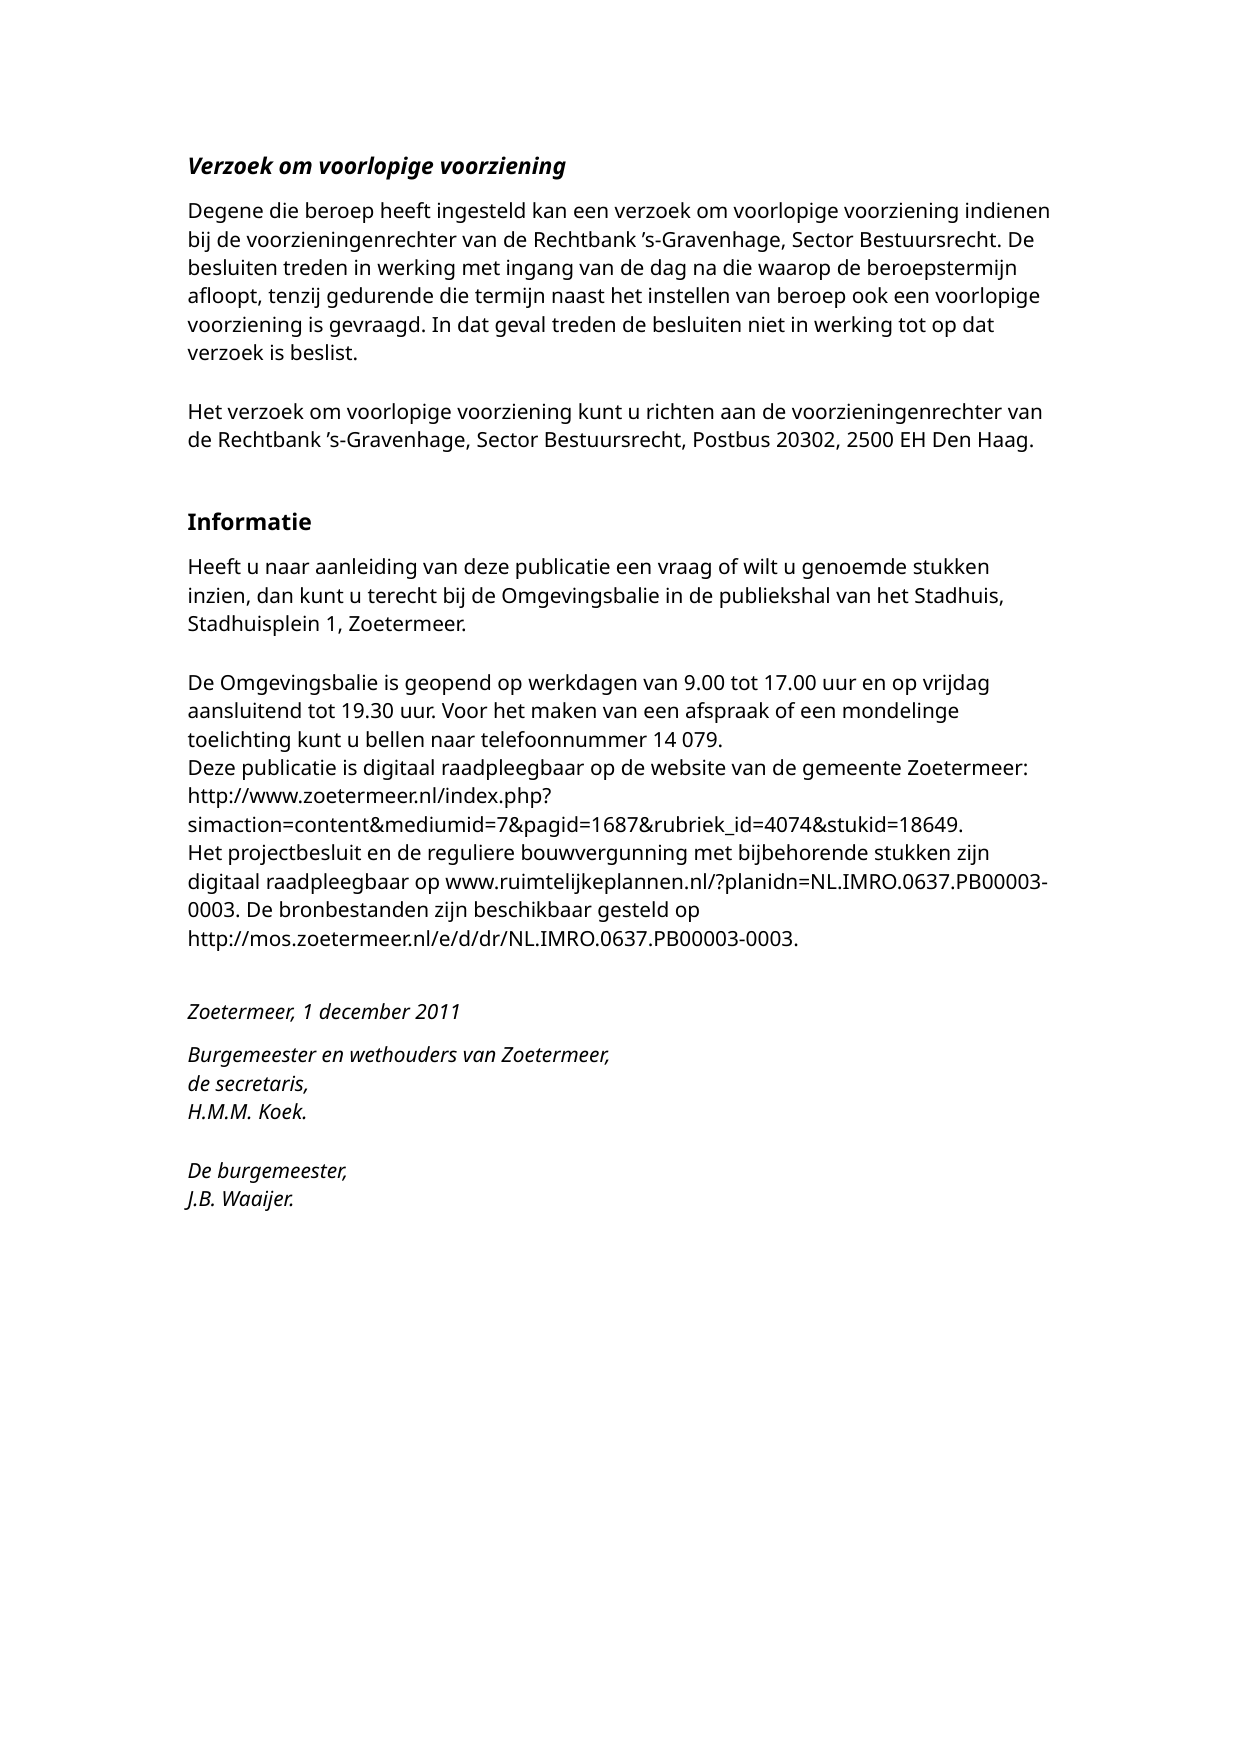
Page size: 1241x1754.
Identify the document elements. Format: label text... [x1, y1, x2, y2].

text Het verzoek om voorlopige voorziening kunt u richten aan de voorzieningenrechter van de Rechtbank ’s-Gravenhage, Sector Bestuursrecht, Postbus 20302, 2500 EH Den Haag. [187, 397, 1053, 454]
text De burgemeester, [187, 1156, 1053, 1184]
subtitle Verzoek om voorlopige voorziening [187, 150, 1053, 181]
text Zoetermeer, 1 december 2011 [187, 997, 1053, 1026]
text Het projectbesluit en de reguliere bouwvergunning met bijbehorende stukken zijn digitaal raadpleegbaar op www.ruimtelijkeplannen.nl/?planidn=NL.IMRO.0637.PB00003-0003. De bronbestanden zijn beschikbaar gesteld op http://mos.zoetermeer.nl/e/d/dr/NL.IMRO.0637.PB00003-0003. [187, 838, 1053, 952]
text J.B. Waaijer. [187, 1184, 1053, 1213]
subtitle Informatie [187, 506, 1053, 537]
text De Omgevingsbalie is geopend op werkdagen van 9.00 tot 17.00 uur en op vrijdag aansluitend tot 19.30 uur. Voor het maken van een afspraak of een mondelinge toelichting kunt u bellen naar telefoonnummer 14 079. [187, 668, 1053, 753]
text Heeft u naar aanleiding van deze publicatie een vraag of wilt u genoemde stukken inzien, dan kunt u terecht bij de Omgevingsbalie in de publiekshal van het Stadhuis, Stadhuisplein 1, Zoetermeer. [187, 552, 1053, 638]
text H.M.M. Koek. [187, 1097, 1053, 1126]
text Deze publicatie is digitaal raadpleegbaar op de website van de gemeente Zoetermeer: http://www.zoetermeer.nl/index.php?simaction=content&mediumid=7&pagid=1687&rubriek_id=4074&stukid=18649. [187, 753, 1053, 838]
text Burgemeester en wethouders van Zoetermeer, [187, 1041, 1053, 1069]
text de secretaris, [187, 1069, 1053, 1097]
text Degene die beroep heeft ingesteld kan een verzoek om voorlopige voorziening indienen bij de voorzieningenrechter van de Rechtbank ’s-Gravenhage, Sector Bestuursrecht. De besluiten treden in werking met ingang van de dag na die waarop de beroepstermijn afloopt, tenzij gedurende die termijn naast het instellen van beroep ook een voorlopige voorziening is gevraagd. In dat geval treden de besluiten niet in werking tot op dat verzoek is beslist. [187, 196, 1053, 367]
